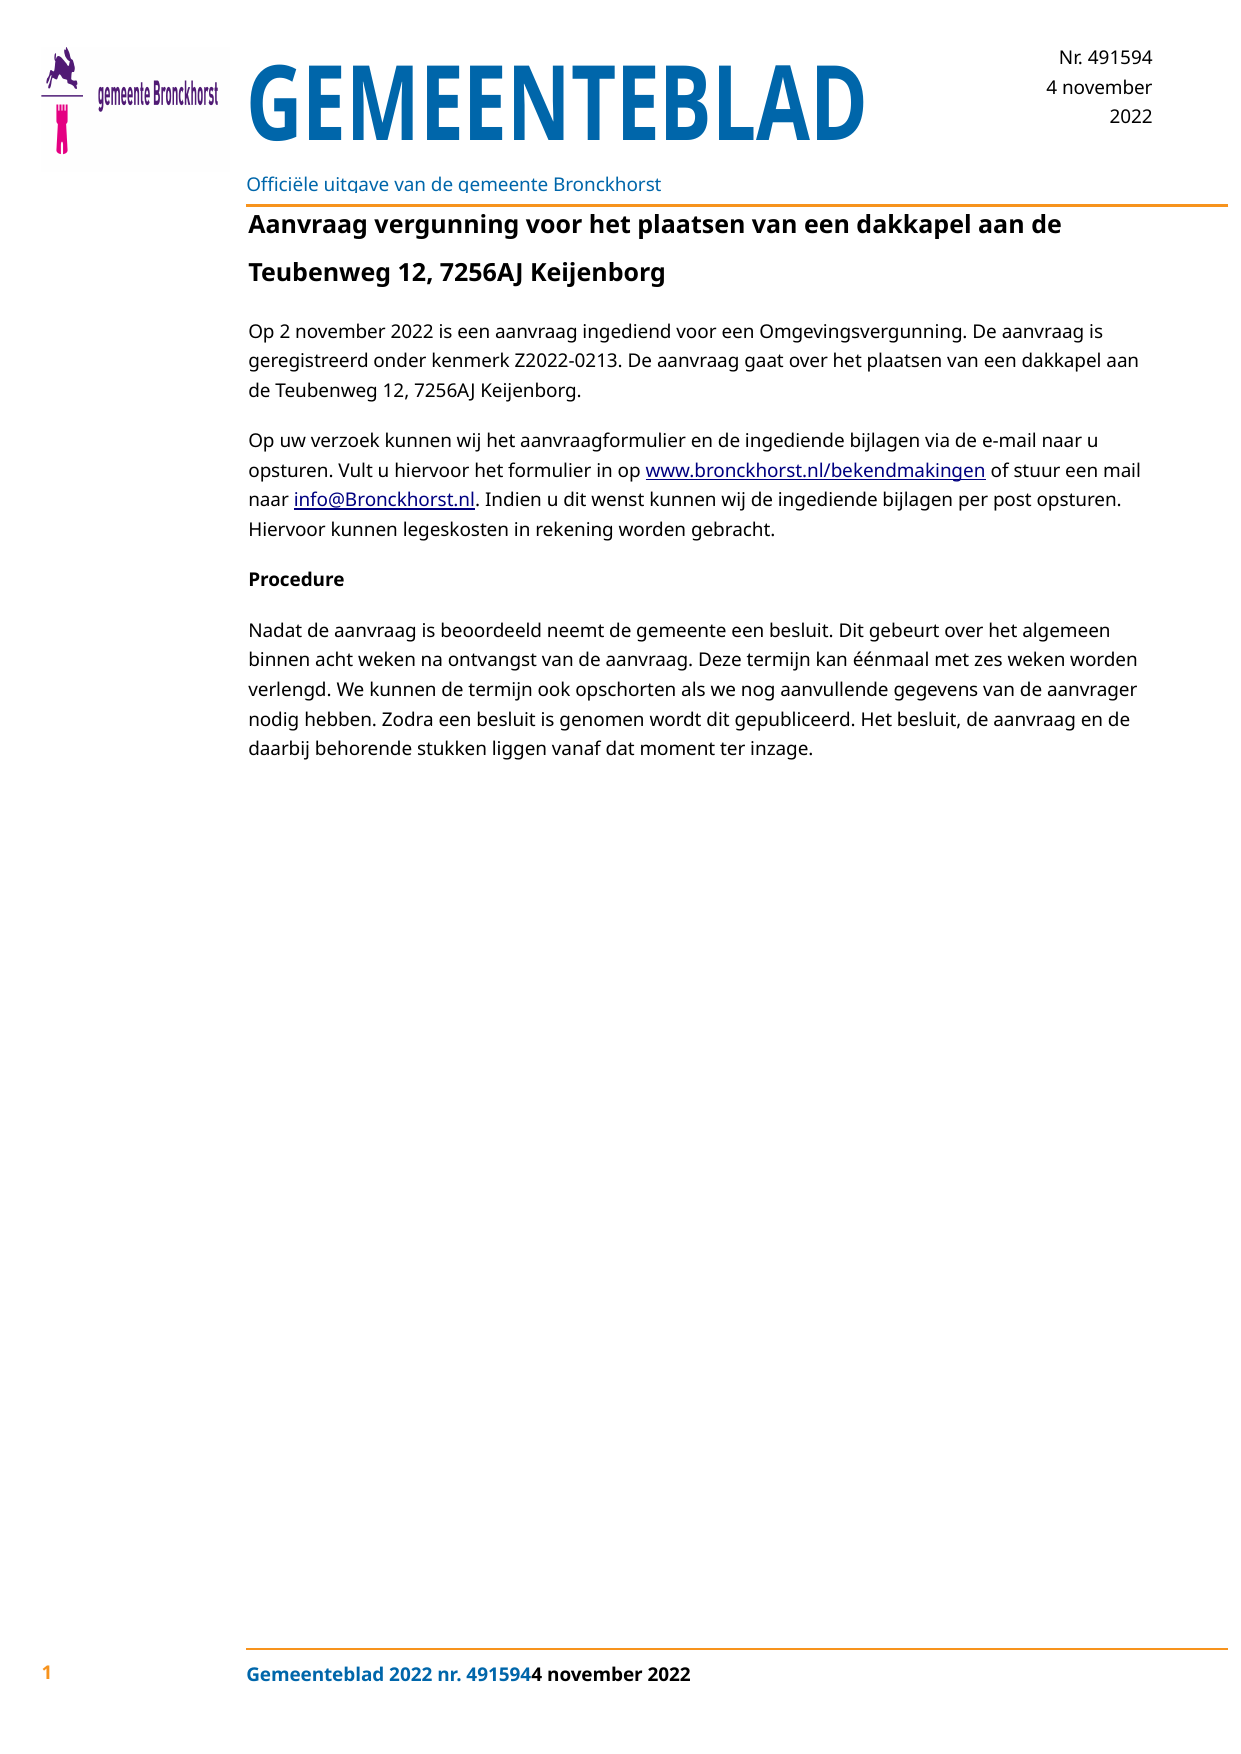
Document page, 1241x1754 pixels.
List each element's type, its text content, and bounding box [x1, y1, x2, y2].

text Nadat de aanvraag is beoordeeld neemt de gemeente een besluit. Dit gebeurt over het algemeen binnen acht weken na ontvangst van de aanvraag. Deze termijn kan éénmaal met zes weken worden verlengd. We kunnen de termijn ook opschorten als we nog aanvullende gegevens van de aanvrager nodig hebben. Zodra een besluit is genomen wordt dit gepubliceerd. Het besluit, de aanvraag en de daarbij behorende stukken liggen vanaf dat moment ter inzage. [248, 617, 1152, 761]
text Procedure [248, 567, 1152, 592]
picture [41, 47, 231, 172]
text Op uw verzoek kunnen wij het aanvraagformulier en de ingediende bijlagen via de e-mail naar u opsturen. Vult u hiervoor het formulier in op www.bronckhorst.nl/bekendmakingen of stuur een mail naar info@Bronckhorst.nl. Indien u dit wenst kunnen wij de ingediende bijlagen per post opsturen. Hiervoor kunnen legeskosten in rekening worden gebracht. [248, 427, 1152, 542]
text Op 2 november 2022 is een aanvraag ingediend voor een Omgevingsvergunning. De aanvraag is geregistreerd onder kenmerk Z2022-0213. De aanvraag gaat over het plaatsen van een dakkapel aan de Teubenweg 12, 7256AJ Keijenborg. [248, 318, 1152, 403]
text Aanvraag vergunning voor het plaatsen van een dakkapel aan de Teubenweg 12, 7256AJ Keijenborg [248, 207, 1152, 288]
